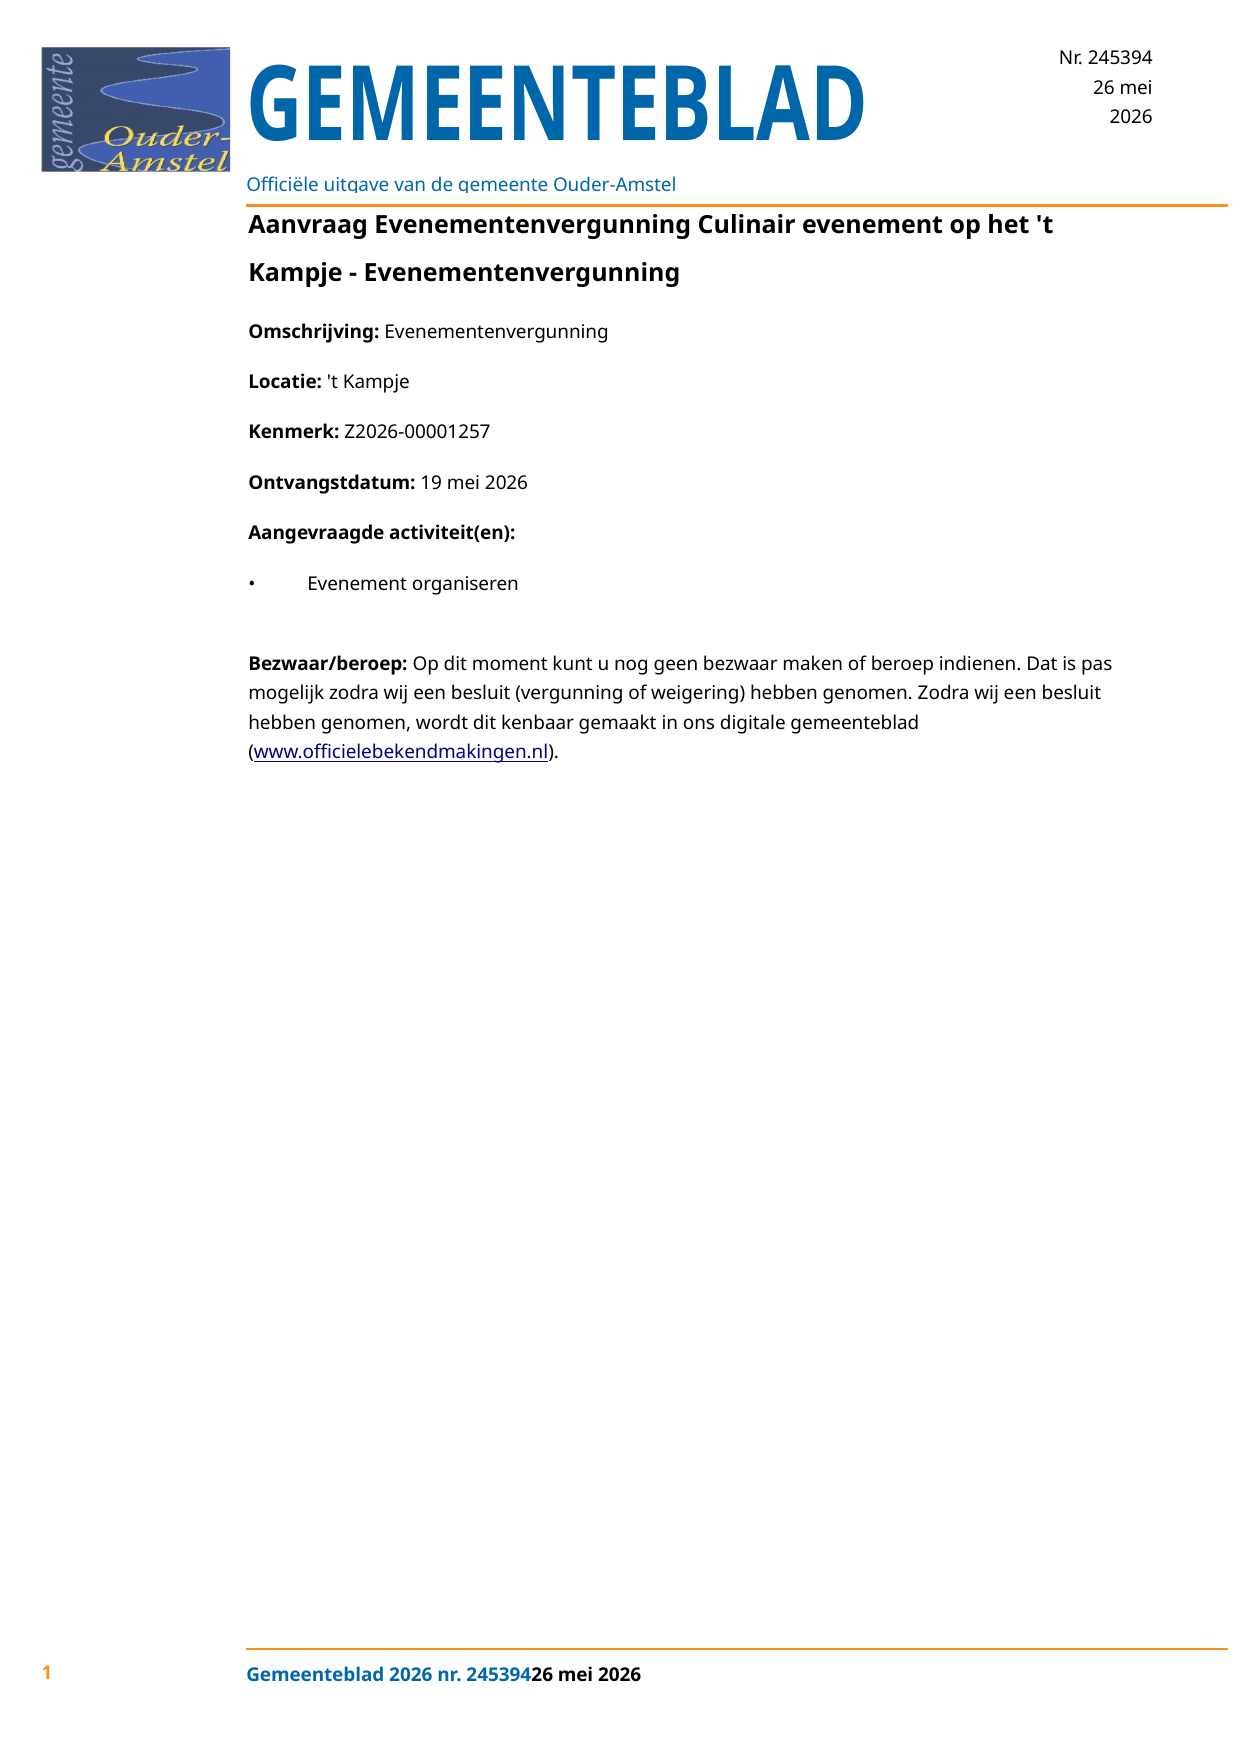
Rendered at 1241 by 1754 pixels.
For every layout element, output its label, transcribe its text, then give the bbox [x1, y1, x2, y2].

text Locatie: 't Kampje [248, 368, 1152, 394]
text Omschrijving: Evenementenvergunning [248, 318, 1152, 344]
list Evenement organiseren [248, 570, 1152, 596]
text Aanvraag Evenementenvergunning Culinair evenement op het 't Kampje - Evenementenvergunning [248, 207, 1152, 288]
picture [41, 47, 231, 172]
text Aangevraagde activiteit(en): [248, 519, 1152, 545]
text Kenmerk: Z2026-00001257 [248, 419, 1152, 444]
text Ontvangstdatum: 19 mei 2026 [248, 469, 1152, 495]
text Bezwaar/beroep: Op dit moment kunt u nog geen bezwaar maken of beroep indienen. Dat is pas mogelijk zodra wij een besluit (vergunning of weigering) hebben genomen. Zodra wij een besluit hebben genomen, wordt dit kenbaar gemaakt in ons digitale gemeenteblad (www.officielebekendmakingen.nl). [248, 650, 1152, 764]
